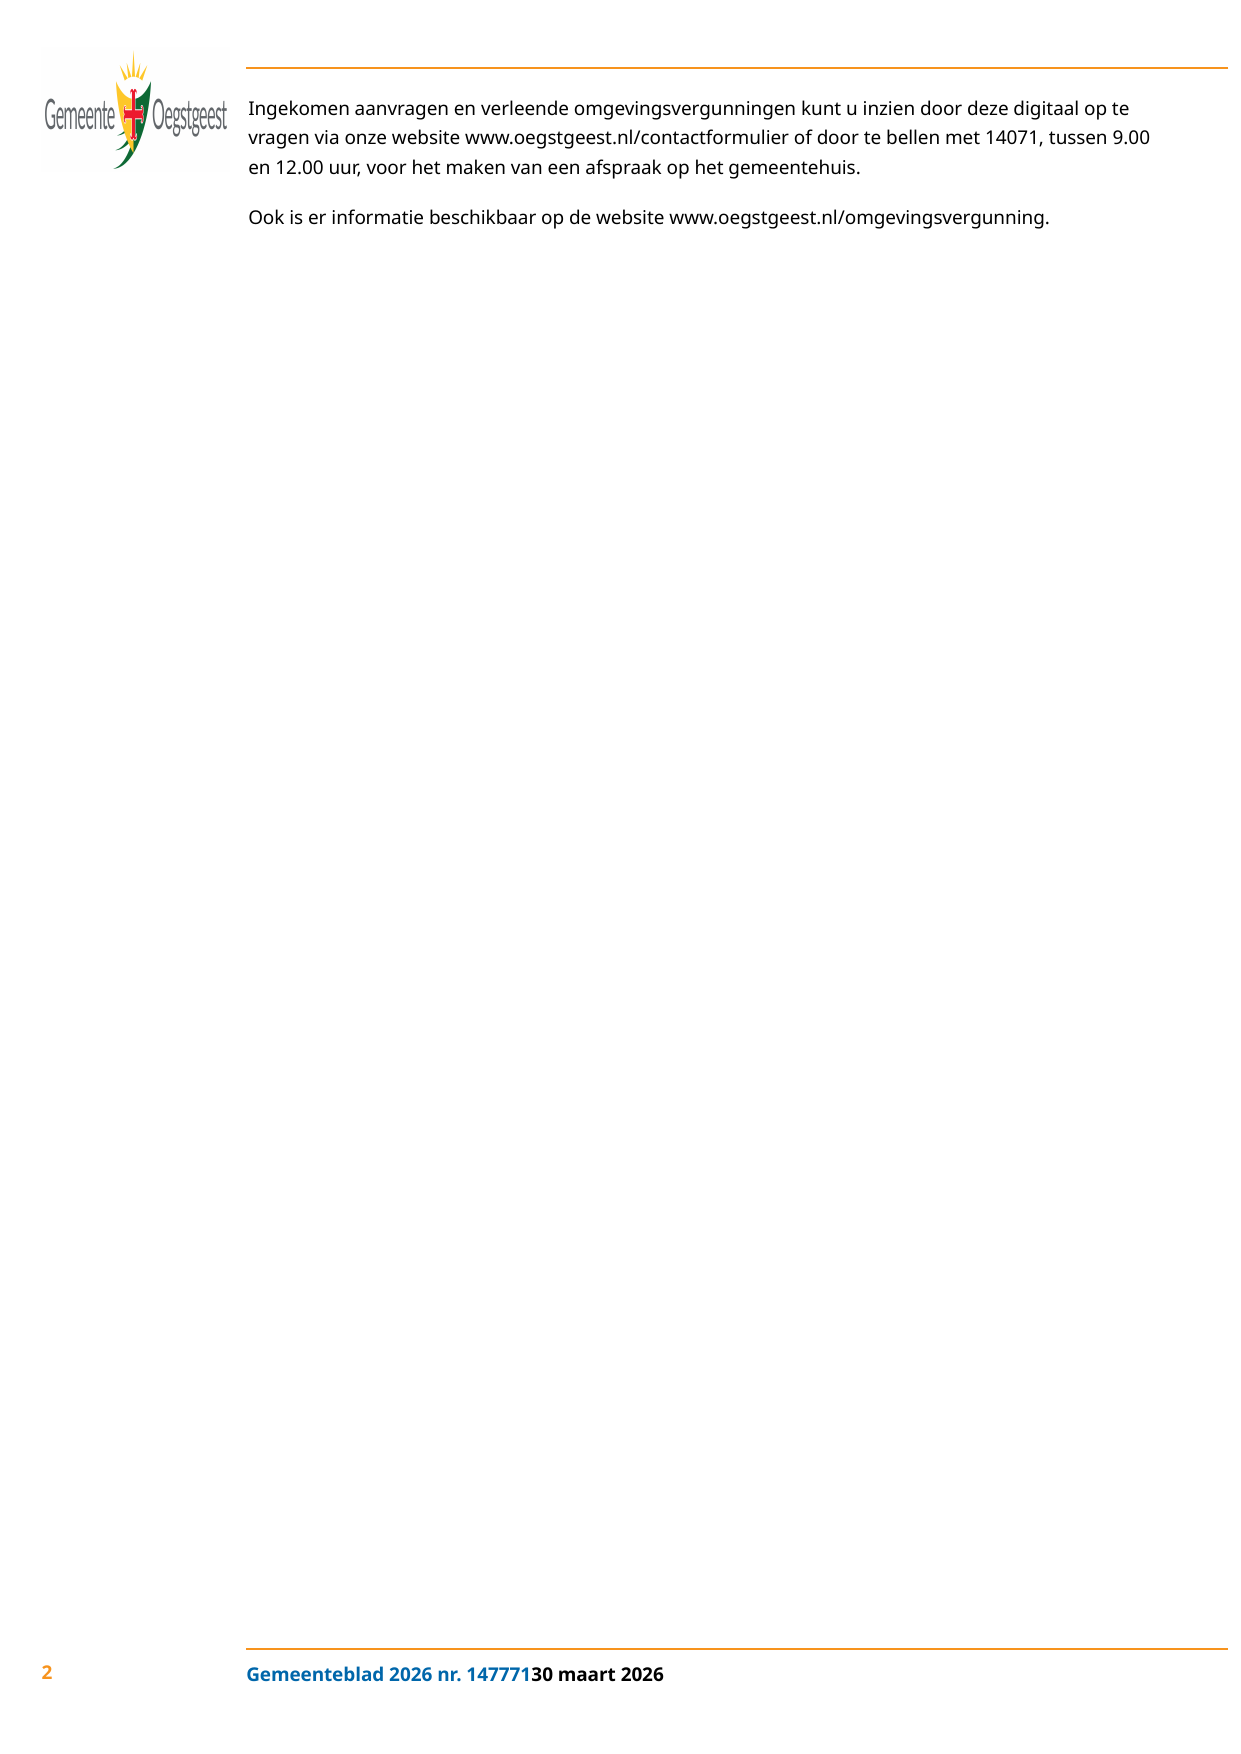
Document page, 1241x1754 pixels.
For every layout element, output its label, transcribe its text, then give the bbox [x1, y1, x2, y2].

text Ingekomen aanvragen en verleende omgevingsvergunningen kunt u inzien door deze digitaal op te vragen via onze website www.oegstgeest.nl/contactformulier of door te bellen met 14071, tussen 9.00 en 12.00 uur, voor het maken van een afspraak op het gemeentehuis. [248, 95, 1152, 180]
text Ook is er informatie beschikbaar op de website www.oegstgeest.nl/omgevingsvergunning. [248, 204, 1152, 230]
picture [41, 47, 231, 172]
